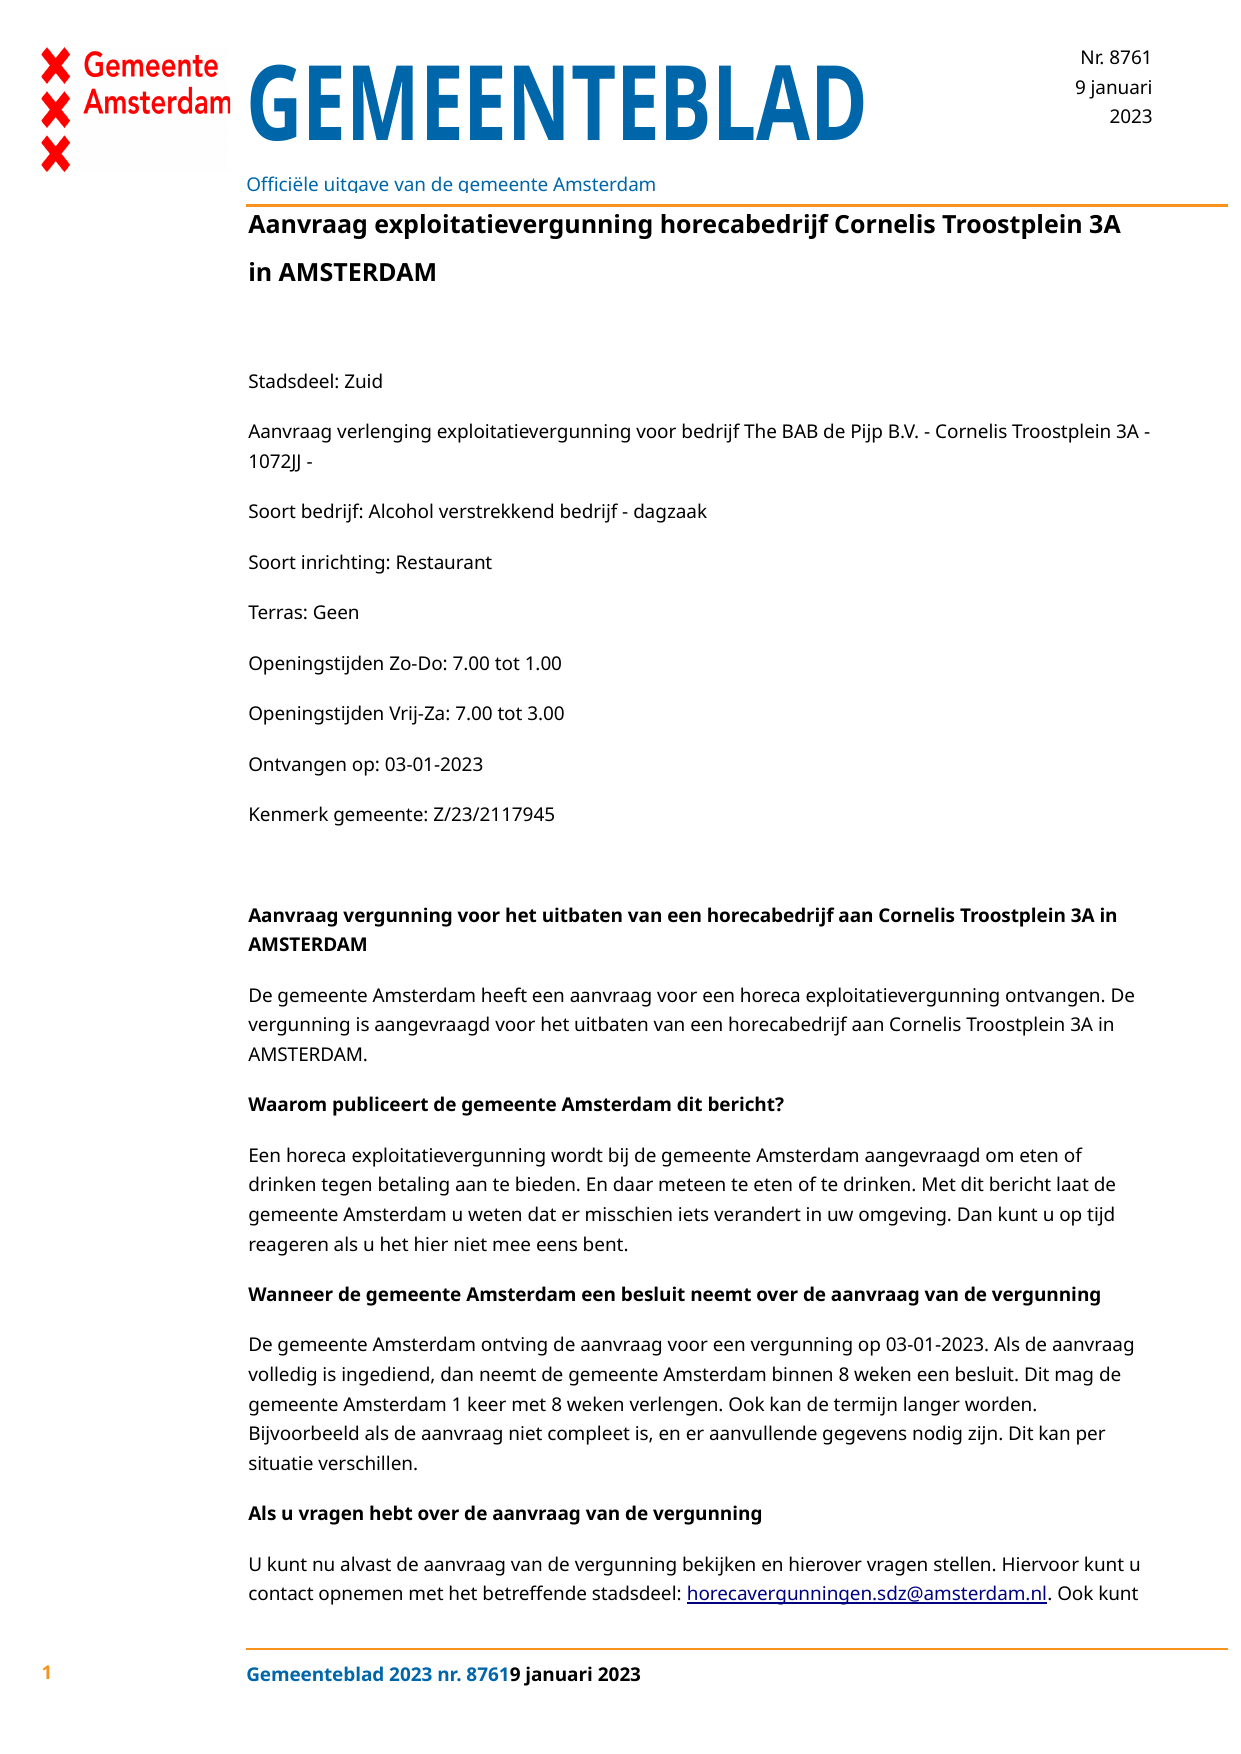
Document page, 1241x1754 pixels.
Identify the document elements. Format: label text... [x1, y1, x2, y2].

text Wanneer de gemeente Amsterdam een besluit neemt over de aanvraag van de vergunning [248, 1281, 1152, 1307]
text U kunt nu alvast de aanvraag van de vergunning bekijken en hierover vragen stellen. Hiervoor kunt u contact opnemen met het betreffende stadsdeel: horecavergunningen.sdz@amsterdam.nl. Ook kunt [248, 1551, 1152, 1606]
text Ontvangen op: 03-01-2023 [248, 751, 1152, 777]
text Aanvraag exploitatievergunning horecabedrijf Cornelis Troostplein 3A in AMSTERDAM [248, 207, 1152, 288]
text Soort bedrijf: Alcohol verstrekkend bedrijf - dagzaak [248, 499, 1152, 524]
text Soort inrichting: Restaurant [248, 549, 1152, 575]
text De gemeente Amsterdam heeft een aanvraag voor een horeca exploitatievergunning ontvangen. De vergunning is aangevraagd voor het uitbaten van een horecabedrijf aan Cornelis Troostplein 3A in AMSTERDAM. [248, 982, 1152, 1067]
text Een horeca exploitatievergunning wordt bij de gemeente Amsterdam aangevraagd om eten of drinken tegen betaling aan te bieden. En daar meteen te eten of te drinken. Met dit bericht laat de gemeente Amsterdam u weten dat er misschien iets verandert in uw omgeving. Dan kunt u op tijd reageren als u het hier niet mee eens bent. [248, 1142, 1152, 1257]
text De gemeente Amsterdam ontving de aanvraag voor een vergunning op 03-01-2023. Als de aanvraag volledig is ingediend, dan neemt de gemeente Amsterdam binnen 8 weken een besluit. Dit mag de gemeente Amsterdam 1 keer met 8 weken verlengen. Ook kan de termijn langer worden. Bijvoorbeeld als de aanvraag niet compleet is, en er aanvullende gegevens nodig zijn. Dit kan per situatie verschillen. [248, 1332, 1152, 1476]
text Aanvraag verlenging exploitatievergunning voor bedrijf The BAB de Pijp B.V. - Cornelis Troostplein 3A - 1072JJ - [248, 419, 1152, 474]
text Als u vragen hebt over de aanvraag van de vergunning [248, 1500, 1152, 1526]
picture [41, 47, 231, 172]
text Terras: Geen [248, 599, 1152, 625]
text Waarom publiceert de gemeente Amsterdam dit bericht? [248, 1092, 1152, 1117]
text Kenmerk gemeente: Z/23/2117945 [248, 801, 1152, 827]
text Openingstijden Vrij-Za: 7.00 tot 3.00 [248, 700, 1152, 726]
text Aanvraag vergunning voor het uitbaten van een horecabedrijf aan Cornelis Troostplein 3A in AMSTERDAM [248, 902, 1152, 957]
text Openingstijden Zo-Do: 7.00 tot 1.00 [248, 650, 1152, 676]
text Stadsdeel: Zuid [248, 368, 1152, 394]
